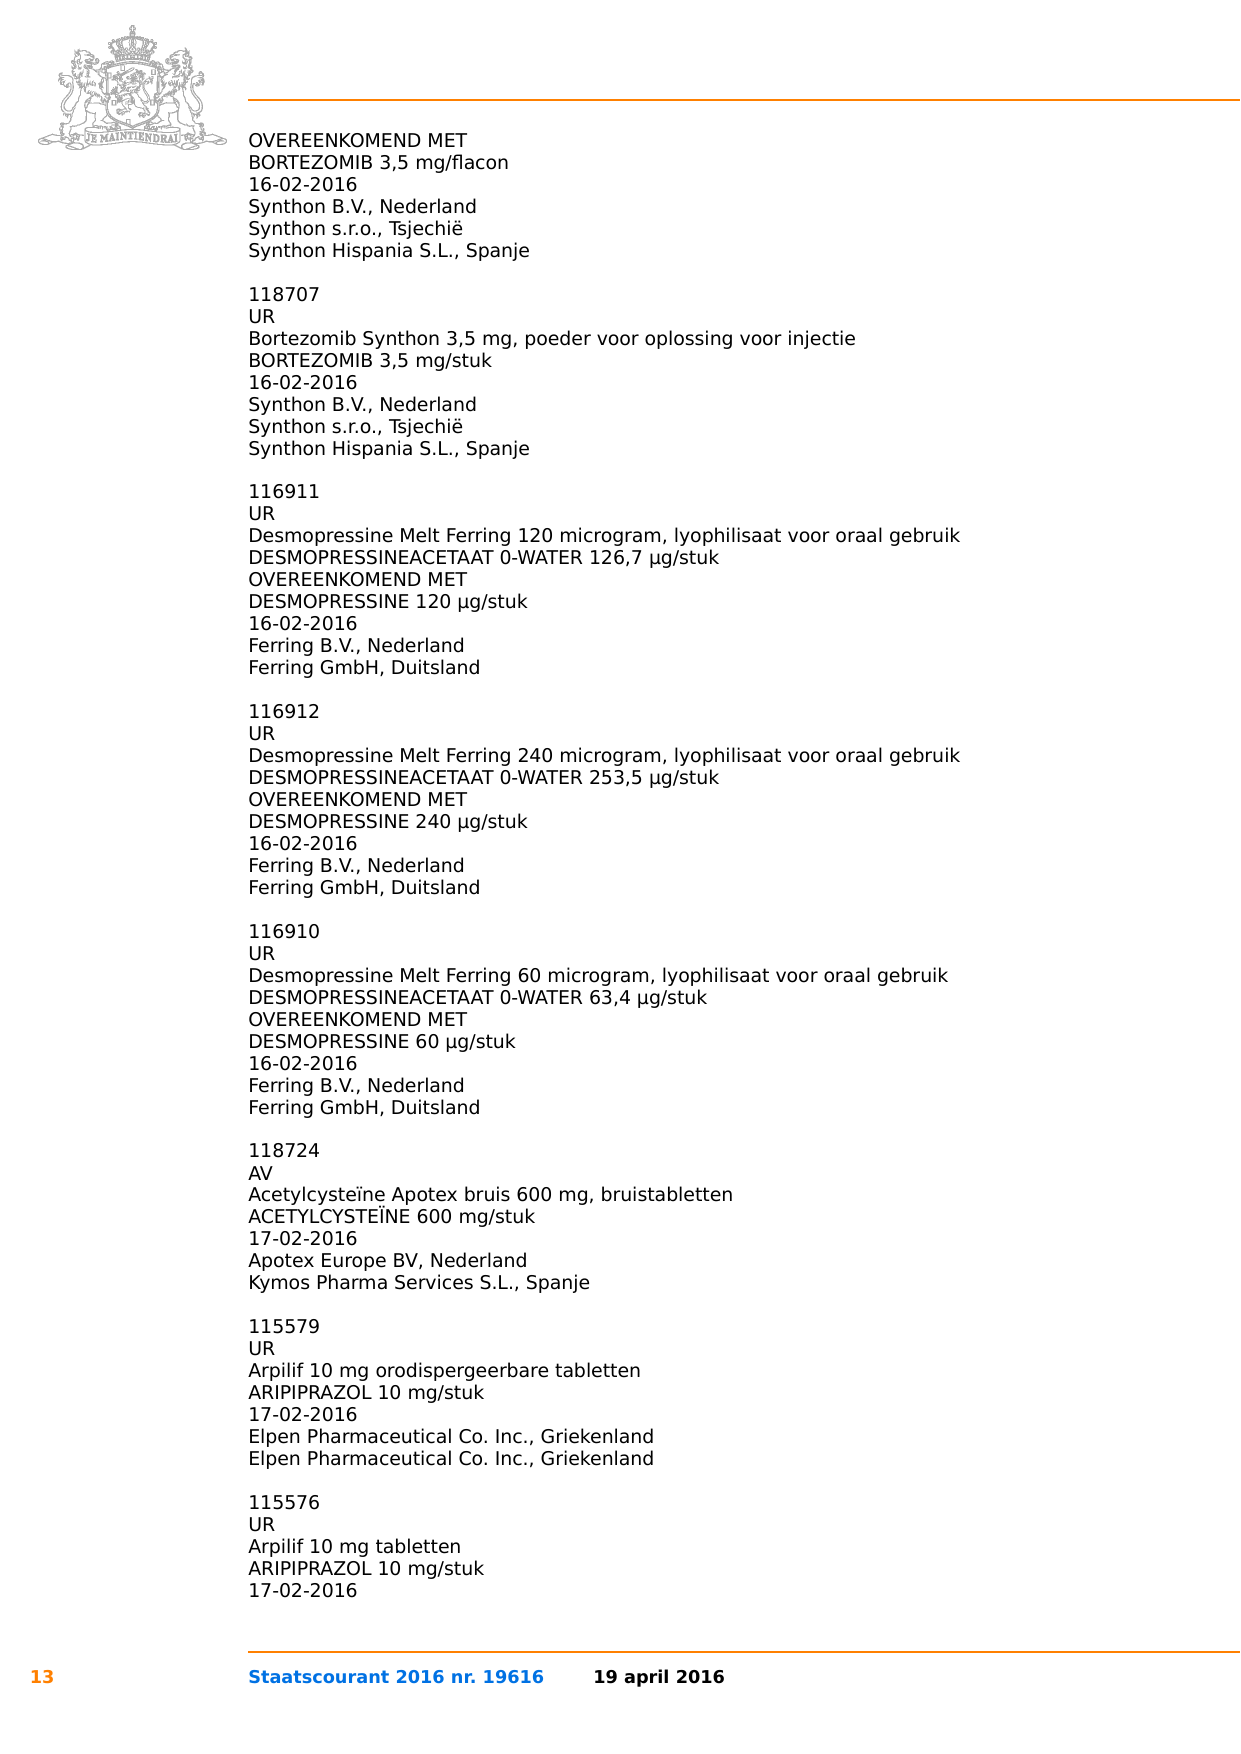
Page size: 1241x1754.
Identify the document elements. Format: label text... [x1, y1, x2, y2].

text 17-02-2016 [248, 1404, 1163, 1426]
text 17-02-2016 [248, 1580, 1163, 1602]
text Desmopressine Melt Ferring 60 microgram, lyophilisaat voor oraal gebruik [248, 965, 1163, 987]
text Elpen Pharmaceutical Co. Inc., Griekenland [248, 1448, 1163, 1470]
text OVEREENKOMEND MET [248, 130, 1163, 152]
text DESMOPRESSINE 60 µg/stuk [248, 1031, 1163, 1053]
text Kymos Pharma Services S.L., Spanje [248, 1272, 1163, 1294]
text Synthon B.V., Nederland [248, 196, 1163, 218]
text Ferring GmbH, Duitsland [248, 1097, 1163, 1118]
text OVEREENKOMEND MET [248, 789, 1163, 811]
text UR [248, 503, 1163, 525]
text UR [248, 943, 1163, 965]
text BORTEZOMIB 3,5 mg/stuk [248, 349, 1163, 372]
text Bortezomib Synthon 3,5 mg, poeder voor oplossing voor injectie [248, 328, 1163, 349]
text Arpilif 10 mg orodispergeerbare tabletten [248, 1360, 1163, 1382]
text Ferring B.V., Nederland [248, 1074, 1163, 1097]
text AV [248, 1162, 1163, 1184]
text Elpen Pharmaceutical Co. Inc., Griekenland [248, 1426, 1163, 1448]
text Acetylcysteïne Apotex bruis 600 mg, bruistabletten [248, 1184, 1163, 1206]
text 16-02-2016 [248, 833, 1163, 855]
text Synthon B.V., Nederland [248, 393, 1163, 416]
text 115579 [248, 1316, 1163, 1338]
text Synthon s.r.o., Tsjechië [248, 416, 1163, 437]
text Ferring B.V., Nederland [248, 855, 1163, 877]
text DESMOPRESSINE 120 µg/stuk [248, 591, 1163, 613]
text ACETYLCYSTEÏNE 600 mg/stuk [248, 1206, 1163, 1228]
text 17-02-2016 [248, 1228, 1163, 1250]
text UR [248, 1514, 1163, 1536]
text Desmopressine Melt Ferring 240 microgram, lyophilisaat voor oraal gebruik [248, 745, 1163, 767]
text 16-02-2016 [248, 372, 1163, 393]
text UR [248, 723, 1163, 745]
text BORTEZOMIB 3,5 mg/flacon [248, 152, 1163, 174]
text DESMOPRESSINE 240 µg/stuk [248, 811, 1163, 833]
text ARIPIPRAZOL 10 mg/stuk [248, 1558, 1163, 1580]
text Synthon Hispania S.L., Spanje [248, 240, 1163, 262]
text 116910 [248, 921, 1163, 943]
text Ferring B.V., Nederland [248, 635, 1163, 657]
text Arpilif 10 mg tabletten [248, 1536, 1163, 1558]
picture [38, 25, 227, 150]
text OVEREENKOMEND MET [248, 569, 1163, 591]
text 118724 [248, 1140, 1163, 1162]
text OVEREENKOMEND MET [248, 1009, 1163, 1031]
text 116912 [248, 701, 1163, 723]
text 16-02-2016 [248, 613, 1163, 635]
text 16-02-2016 [248, 174, 1163, 196]
text Ferring GmbH, Duitsland [248, 877, 1163, 899]
text 16-02-2016 [248, 1053, 1163, 1074]
text 116911 [248, 481, 1163, 503]
text Ferring GmbH, Duitsland [248, 657, 1163, 679]
text Synthon Hispania S.L., Spanje [248, 437, 1163, 459]
text 118707 [248, 284, 1163, 306]
text ARIPIPRAZOL 10 mg/stuk [248, 1382, 1163, 1404]
text UR [248, 306, 1163, 328]
text 115576 [248, 1492, 1163, 1514]
text Desmopressine Melt Ferring 120 microgram, lyophilisaat voor oraal gebruik [248, 525, 1163, 547]
text UR [248, 1338, 1163, 1360]
text Synthon s.r.o., Tsjechië [248, 218, 1163, 240]
text Apotex Europe BV, Nederland [248, 1250, 1163, 1272]
text DESMOPRESSINEACETAAT 0-WATER 126,7 µg/stuk [248, 547, 1163, 569]
text DESMOPRESSINEACETAAT 0-WATER 253,5 µg/stuk [248, 767, 1163, 789]
text DESMOPRESSINEACETAAT 0-WATER 63,4 µg/stuk [248, 987, 1163, 1009]
